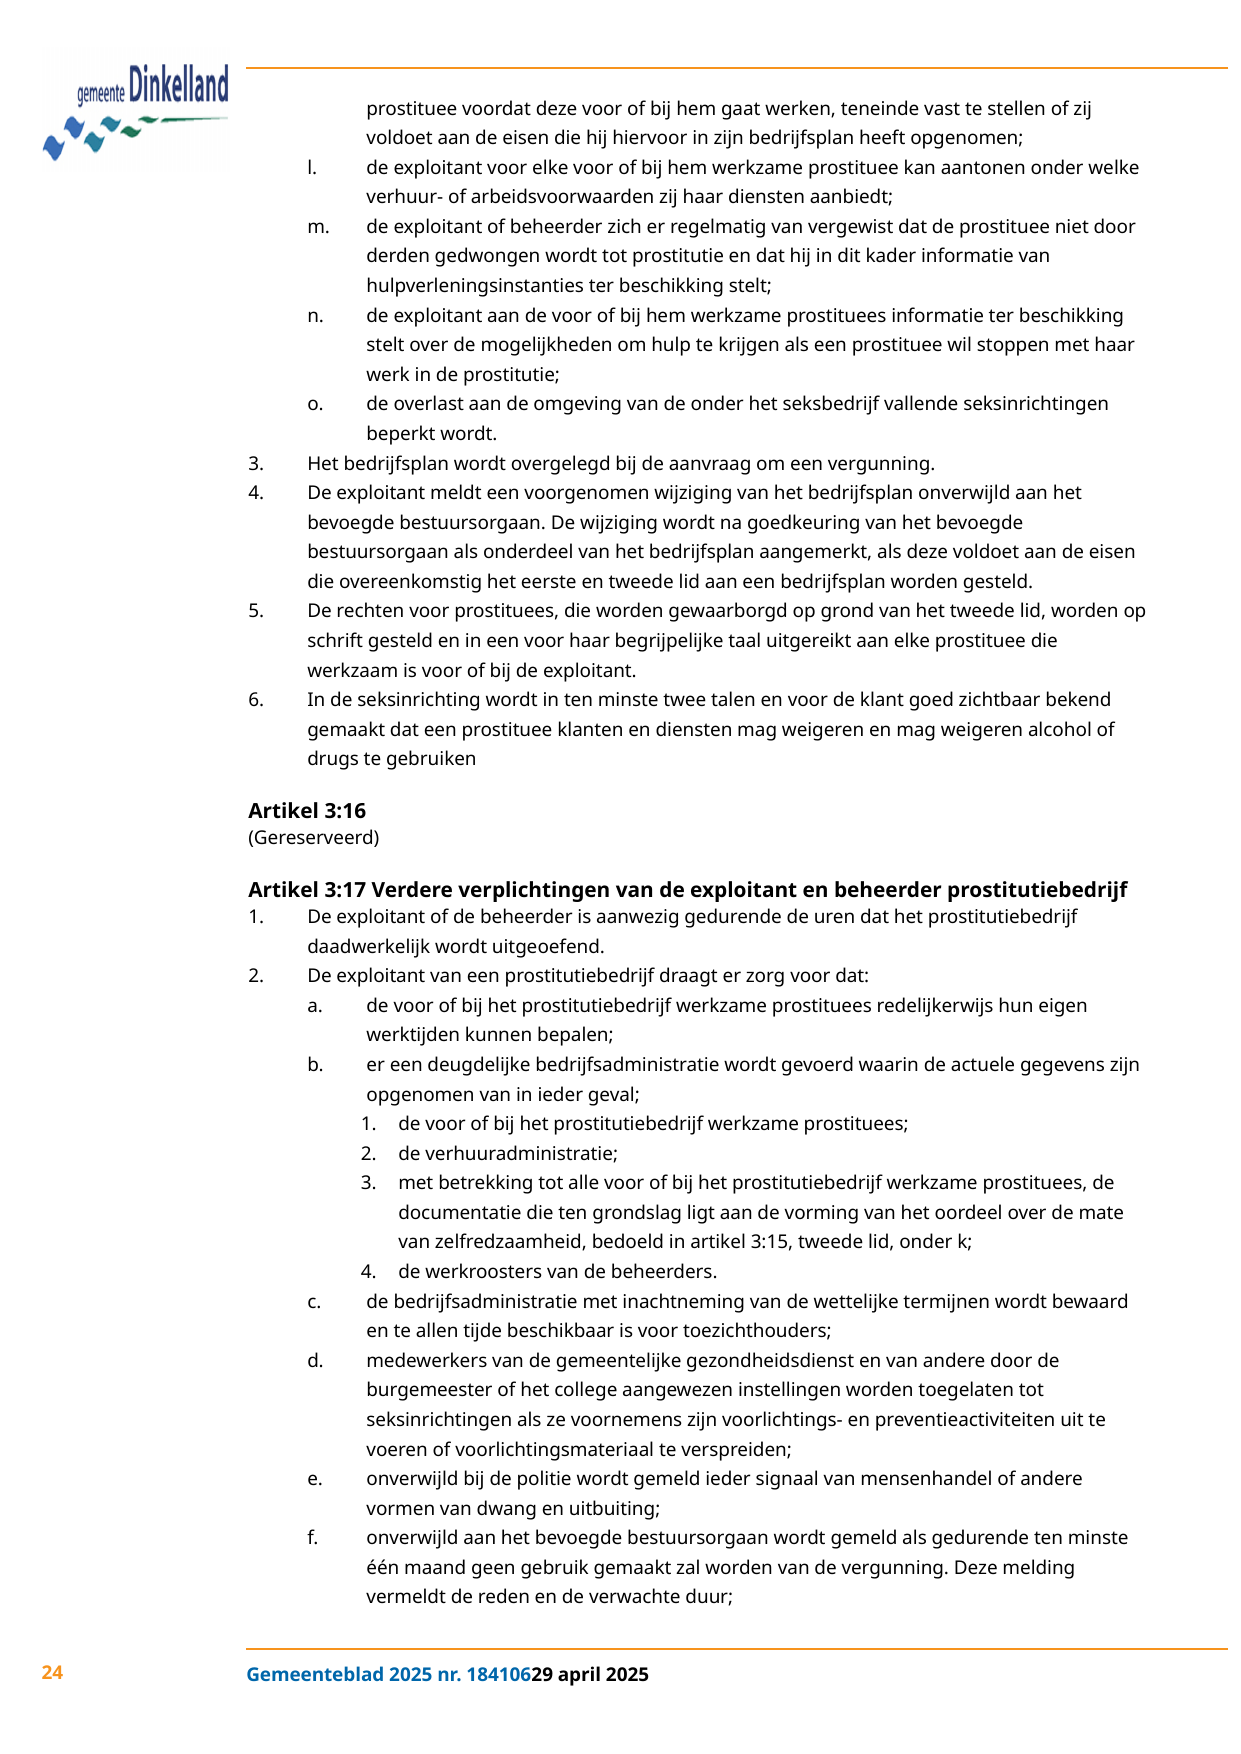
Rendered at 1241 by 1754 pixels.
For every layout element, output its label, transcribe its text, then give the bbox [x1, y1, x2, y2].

list de verhuuradministratie; [361, 1140, 1152, 1166]
list medewerkers van de gemeentelijke gezondheidsdienst en van andere door de burgemeester of het college aangewezen instellingen worden toegelaten tot seksinrichtingen als ze voornemens zijn voorlichtings- en preventieactiviteiten uit te voeren of voorlichtingsmateriaal te verspreiden; [307, 1347, 1152, 1462]
list de voor of bij het prostitutiebedrijf werkzame prostituees redelijkerwijs hun eigen werktijden kunnen bepalen; [307, 992, 1152, 1047]
list onverwijld aan het bevoegde bestuursorgaan wordt gemeld als gedurende ten minste één maand geen gebruik gemaakt zal worden van de vergunning. Deze melding vermeldt de reden en de verwachte duur; [307, 1524, 1152, 1609]
list De exploitant van een prostitutiebedrijf draagt er zorg voor dat: [248, 962, 1152, 988]
list onverwijld bij de politie wordt gemeld ieder signaal van mensenhandel of andere vormen van dwang en uitbuiting; [307, 1465, 1152, 1521]
list de bedrijfsadministratie met inachtneming van de wettelijke termijnen wordt bewaard en te allen tijde beschikbaar is voor toezichthouders; [307, 1288, 1152, 1343]
list de exploitant aan de voor of bij hem werkzame prostituees informatie ter beschikking stelt over de mogelijkheden om hulp te krijgen als een prostituee wil stoppen met haar werk in de prostitutie; [307, 302, 1152, 387]
list De exploitant meldt een voorgenomen wijziging van het bedrijfsplan onverwijld aan het bevoegde bestuursorgaan. De wijziging wordt na goedkeuring van het bevoegde bestuursorgaan als onderdeel van het bedrijfsplan aangemerkt, als deze voldoet aan de eisen die overeenkomstig het eerste en tweede lid aan een bedrijfsplan worden gesteld. [248, 479, 1152, 594]
list De rechten voor prostituees, die worden gewaarborgd op grond van het tweede lid, worden op schrift gesteld en in een voor haar begrijpelijke taal uitgereikt aan elke prostituee die werkzaam is voor of bij de exploitant. [248, 598, 1152, 683]
list de exploitant of beheerder zich er regelmatig van vergewist dat de prostituee niet door derden gedwongen wordt tot prostitutie en dat hij in dit kader informatie van hulpverleningsinstanties ter beschikking stelt; [307, 213, 1152, 298]
text Artikel 3:16 [248, 796, 1152, 824]
list er een deugdelijke bedrijfsadministratie wordt gevoerd waarin de actuele gegevens zijn opgenomen van in ieder geval; [307, 1051, 1152, 1107]
list Het bedrijfsplan wordt overgelegd bij de aanvraag om een vergunning. [248, 450, 1152, 476]
list De exploitant of de beheerder is aanwezig gedurende de uren dat het prostitutiebedrijf daadwerkelijk wordt uitgeoefend. [248, 903, 1152, 959]
list de overlast aan de omgeving van de onder het seksbedrijf vallende seksinrichtingen beperkt wordt. [307, 391, 1152, 446]
picture [41, 47, 231, 172]
list de voor of bij het prostitutiebedrijf werkzame prostituees; [361, 1110, 1152, 1136]
list de exploitant voor elke voor of bij hem werkzame prostituee kan aantonen onder welke verhuur- of arbeidsvoorwaarden zij haar diensten aanbiedt; [307, 154, 1152, 209]
list prostituee voordat deze voor of bij hem gaat werken, teneinde vast te stellen of zij voldoet aan de eisen die hij hiervoor in zijn bedrijfsplan heeft opgenomen; [307, 95, 1152, 150]
text (Gereserveerd) [248, 824, 1152, 850]
list de werkroosters van de beheerders. [361, 1258, 1152, 1284]
text Artikel 3:17 Verdere verplichtingen van de exploitant en beheerder prostitutiebedrijf [248, 875, 1152, 903]
list met betrekking tot alle voor of bij het prostitutiebedrijf werkzame prostituees, de documentatie die ten grondslag ligt aan de vorming van het oordeel over de mate van zelfredzaamheid, bedoeld in artikel 3:15, tweede lid, onder k; [361, 1169, 1152, 1254]
list In de seksinrichting wordt in ten minste twee talen en voor de klant goed zichtbaar bekend gemaakt dat een prostituee klanten en diensten mag weigeren en mag weigeren alcohol of drugs te gebruiken [248, 686, 1152, 771]
